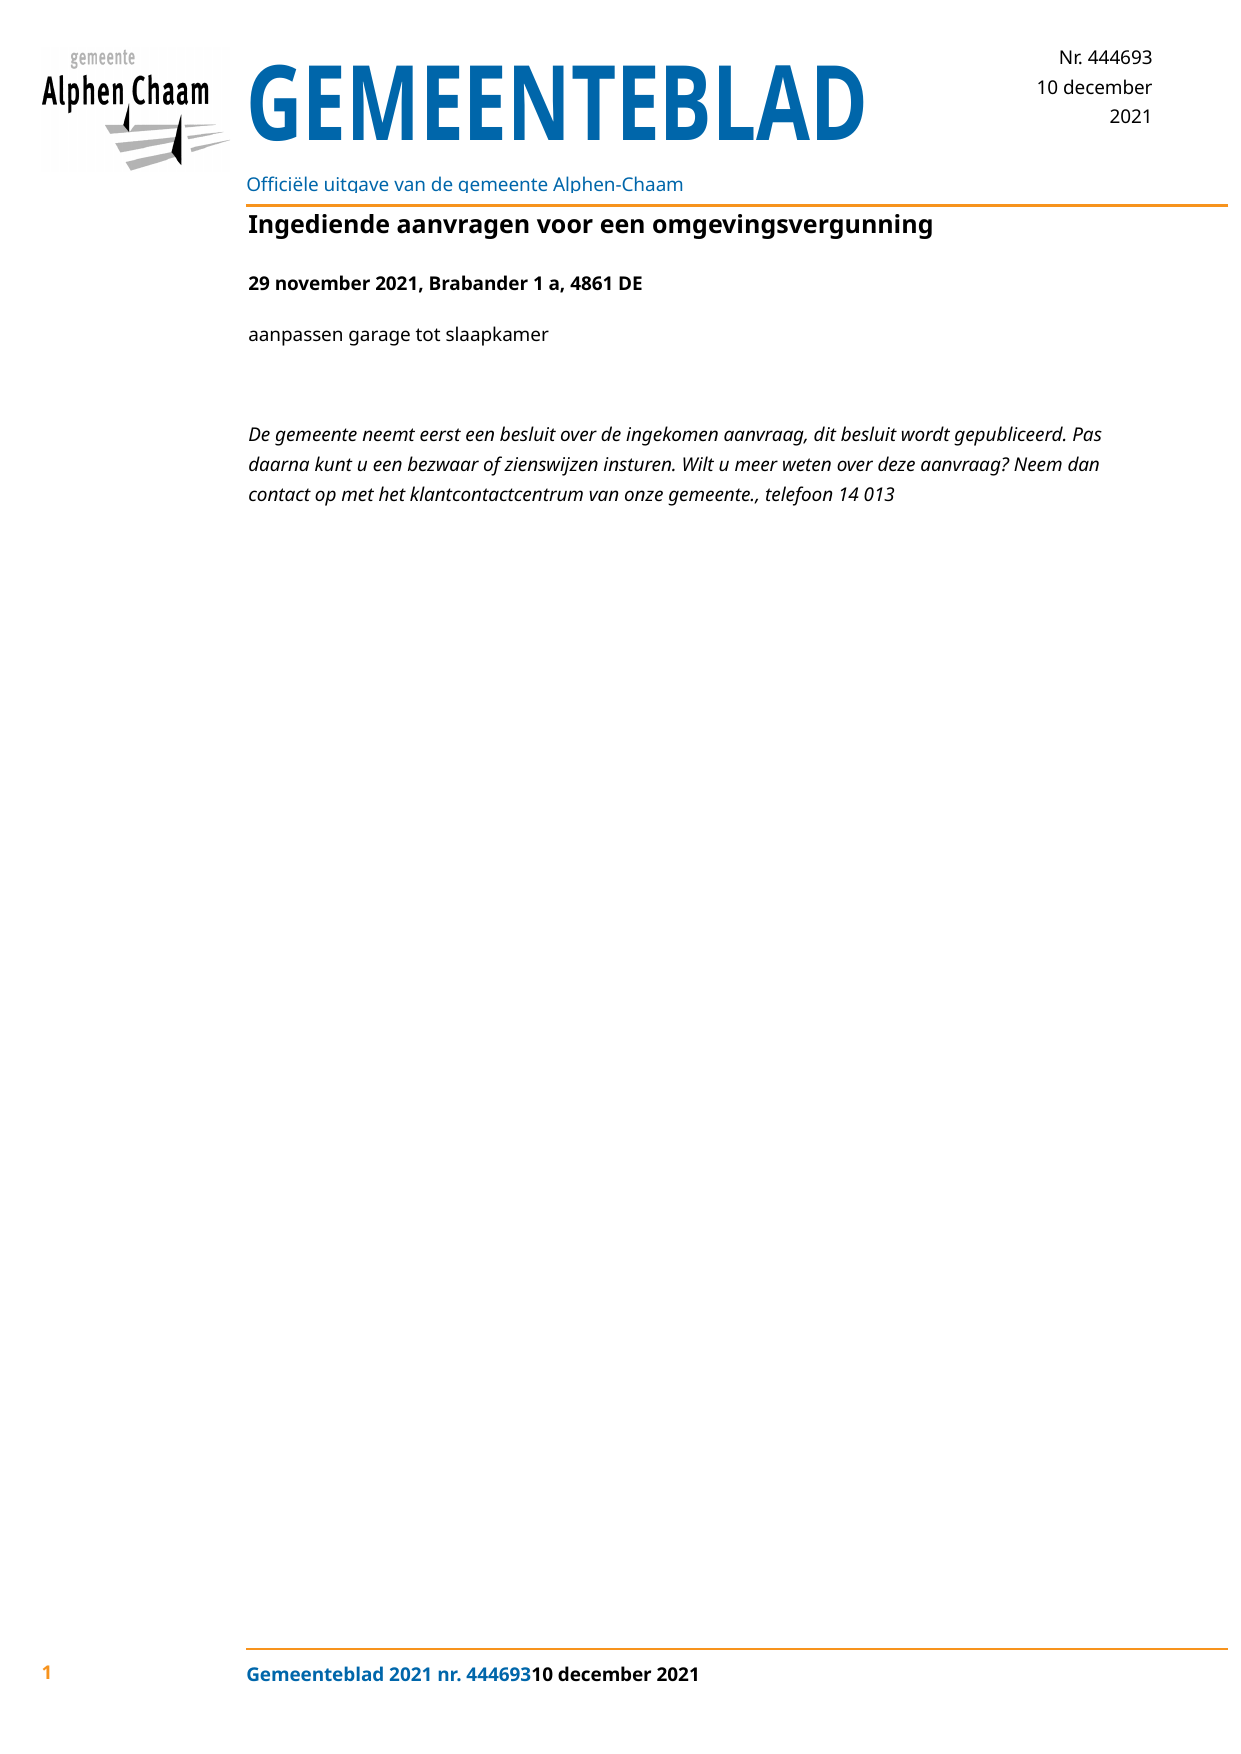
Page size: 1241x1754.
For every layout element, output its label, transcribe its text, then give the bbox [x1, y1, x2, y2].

text 29 november 2021, Brabander 1 a, 4861 DE [248, 270, 1152, 296]
text Ingediende aanvragen voor een omgevingsvergunning [248, 207, 1152, 241]
picture [41, 47, 231, 172]
text aanpassen garage tot slaapkamer [248, 321, 1152, 346]
text De gemeente neemt eerst een besluit over de ingekomen aanvraag, dit besluit wordt gepubliceerd. Pas daarna kunt u een bezwaar of zienswijzen insturen. Wilt u meer weten over deze aanvraag? Neem dan contact op met het klantcontactcentrum van onze gemeente., telefoon 14 013 [248, 422, 1152, 506]
